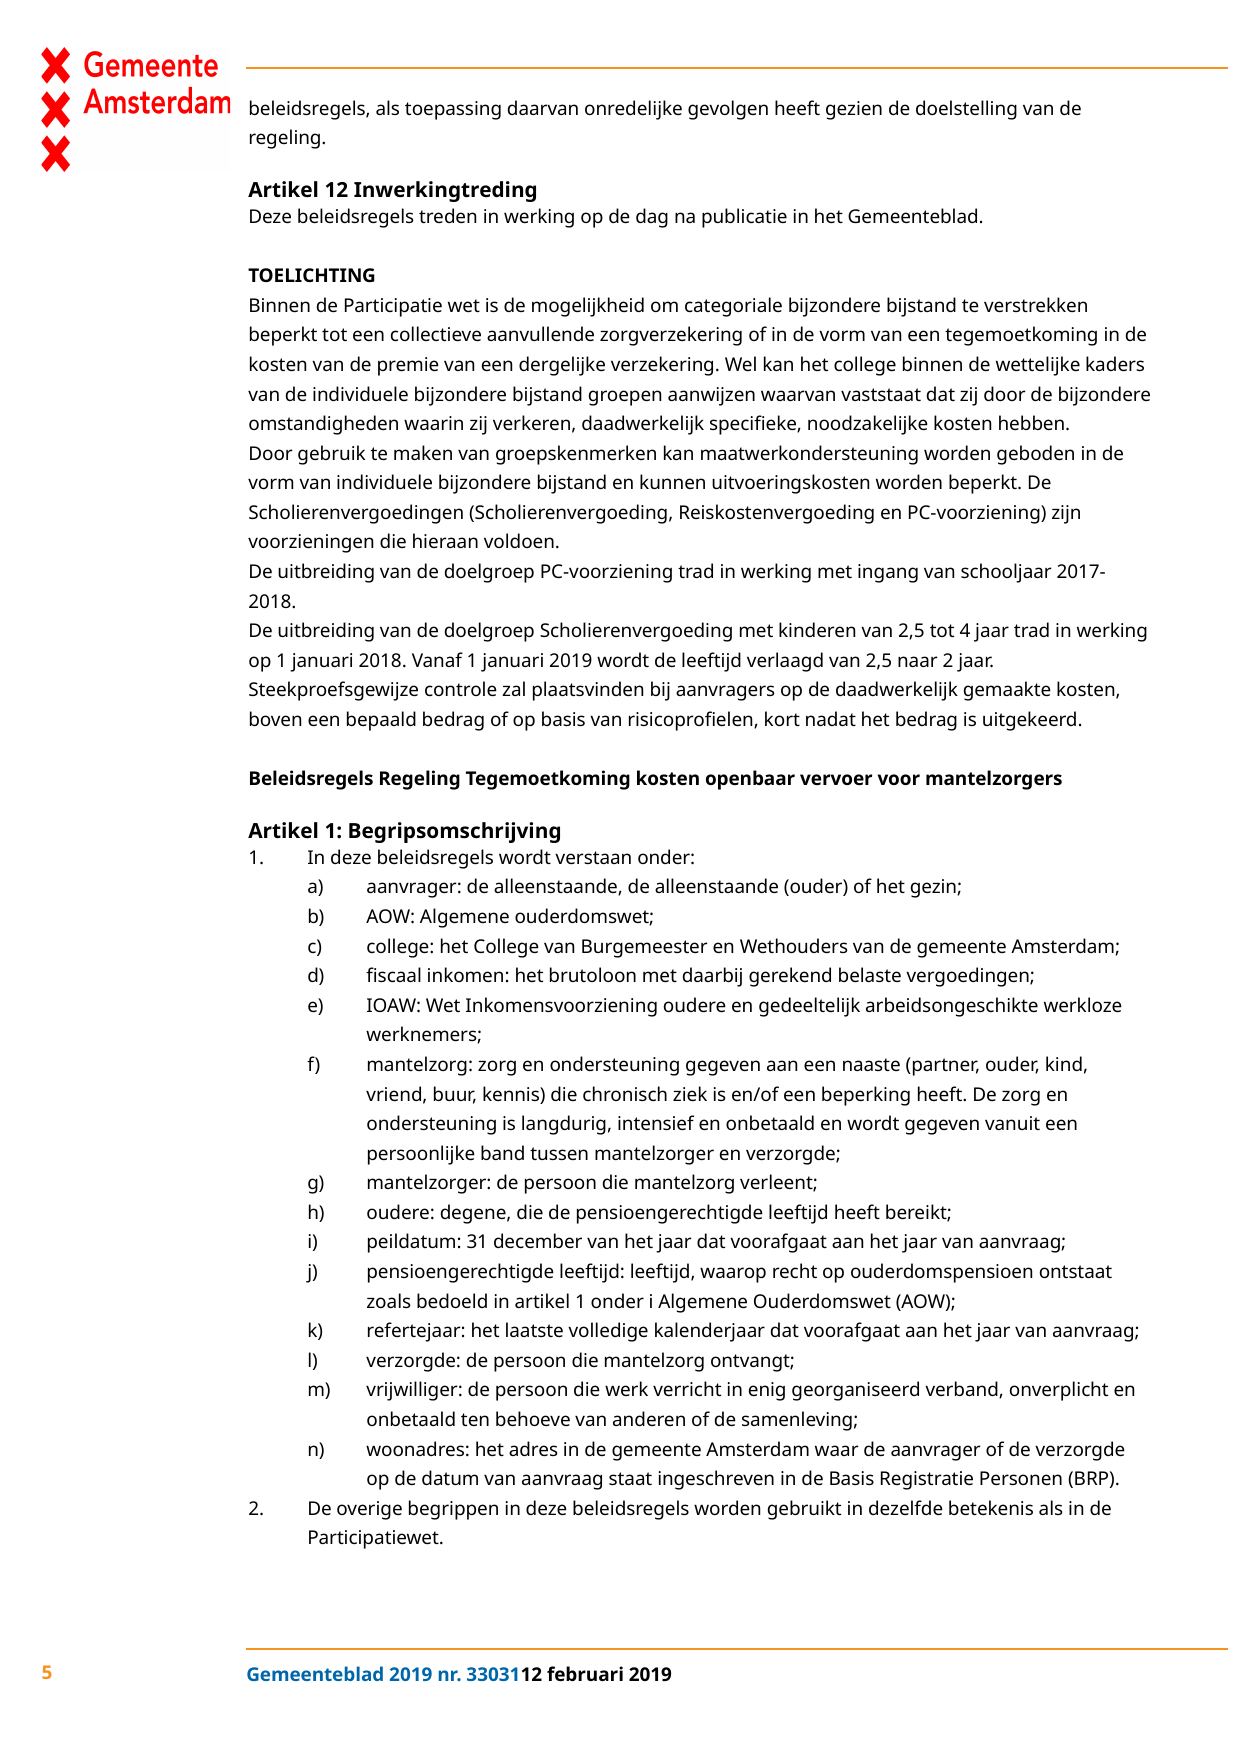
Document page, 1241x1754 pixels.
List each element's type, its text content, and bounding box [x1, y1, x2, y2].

text Door gebruik te maken van groepskenmerken kan maatwerkondersteuning worden geboden in de vorm van individuele bijzondere bijstand en kunnen uitvoeringskosten worden beperkt. De Scholierenvergoedingen (Scholierenvergoeding, Reiskostenvergoeding en PC-voorziening) zijn voorzieningen die hieraan voldoen. [248, 440, 1152, 554]
text Deze beleidsregels treden in werking op de dag na publicatie in het Gemeenteblad. [248, 203, 1152, 229]
list In deze beleidsregels wordt verstaan onder: [248, 844, 1152, 870]
list peildatum: 31 december van het jaar dat voorafgaat aan het jaar van aanvraag; [307, 1229, 1152, 1254]
text TOELICHTING [248, 262, 1152, 288]
list woonadres: het adres in de gemeente Amsterdam waar de aanvrager of de verzorgde op de datum van aanvraag staat ingeschreven in de Basis Registratie Personen (BRP). [307, 1436, 1152, 1491]
text Beleidsregels Regeling Tegemoetkoming kosten openbaar vervoer voor mantelzorgers [248, 765, 1152, 791]
list pensioengerechtigde leeftijd: leeftijd, waarop recht op ouderdomspensioen ontstaat zoals bedoeld in artikel 1 onder i Algemene Ouderdomswet (AOW); [307, 1258, 1152, 1314]
list mantelzorger: de persoon die mantelzorg verleent; [307, 1169, 1152, 1195]
text De uitbreiding van de doelgroep PC-voorziening trad in werking met ingang van schooljaar 2017-2018. [248, 558, 1152, 613]
list oudere: degene, die de pensioengerechtigde leeftijd heeft bereikt; [307, 1199, 1152, 1225]
picture [41, 47, 231, 172]
list vrijwilliger: de persoon die werk verricht in enig georganiseerd verband, onverplicht en onbetaald ten behoeve van anderen of de samenleving; [307, 1377, 1152, 1432]
text beleidsregels, als toepassing daarvan onredelijke gevolgen heeft gezien de doelstelling van de regeling. [248, 95, 1152, 150]
list De overige begrippen in deze beleidsregels worden gebruikt in dezelfde betekenis als in de Participatiewet. [248, 1495, 1152, 1550]
list mantelzorg: zorg en ondersteuning gegeven aan een naaste (partner, ouder, kind, vriend, buur, kennis) die chronisch ziek is en/of een beperking heeft. De zorg en ondersteuning is langdurig, intensief en onbetaald en wordt gegeven vanuit een persoonlijke band tussen mantelzorger en verzorgde; [307, 1051, 1152, 1166]
text Steekproefsgewijze controle zal plaatsvinden bij aanvragers op de daadwerkelijk gemaakte kosten, boven een bepaald bedrag of op basis van risicoprofielen, kort nadat het bedrag is uitgekeerd. [248, 677, 1152, 732]
list fiscaal inkomen: het brutoloon met daarbij gerekend belaste vergoedingen; [307, 962, 1152, 988]
list verzorgde: de persoon die mantelzorg ontvangt; [307, 1347, 1152, 1373]
text Binnen de Participatie wet is de mogelijkheid om categoriale bijzondere bijstand te verstrekken beperkt tot een collectieve aanvullende zorgverzekering of in de vorm van een tegemoetkoming in de kosten van de premie van een dergelijke verzekering. Wel kan het college binnen de wettelijke kaders van de individuele bijzondere bijstand groepen aanwijzen waarvan vaststaat dat zij door de bijzondere omstandigheden waarin zij verkeren, daadwerkelijk specifieke, noodzakelijke kosten hebben. [248, 292, 1152, 436]
list college: het College van Burgemeester en Wethouders van de gemeente Amsterdam; [307, 933, 1152, 959]
text Artikel 12 Inwerkingtreding [248, 175, 1152, 203]
text Artikel 1: Begripsomschrijving [248, 816, 1152, 844]
list IOAW: Wet Inkomensvoorziening oudere en gedeeltelijk arbeidsongeschikte werkloze werknemers; [307, 992, 1152, 1047]
list refertejaar: het laatste volledige kalenderjaar dat voorafgaat aan het jaar van aanvraag; [307, 1317, 1152, 1343]
text De uitbreiding van de doelgroep Scholierenvergoeding met kinderen van 2,5 tot 4 jaar trad in werking op 1 januari 2018. Vanaf 1 januari 2019 wordt de leeftijd verlaagd van 2,5 naar 2 jaar. [248, 617, 1152, 673]
list AOW: Algemene ouderdomswet; [307, 903, 1152, 929]
list aanvrager: de alleenstaande, de alleenstaande (ouder) of het gezin; [307, 874, 1152, 899]
